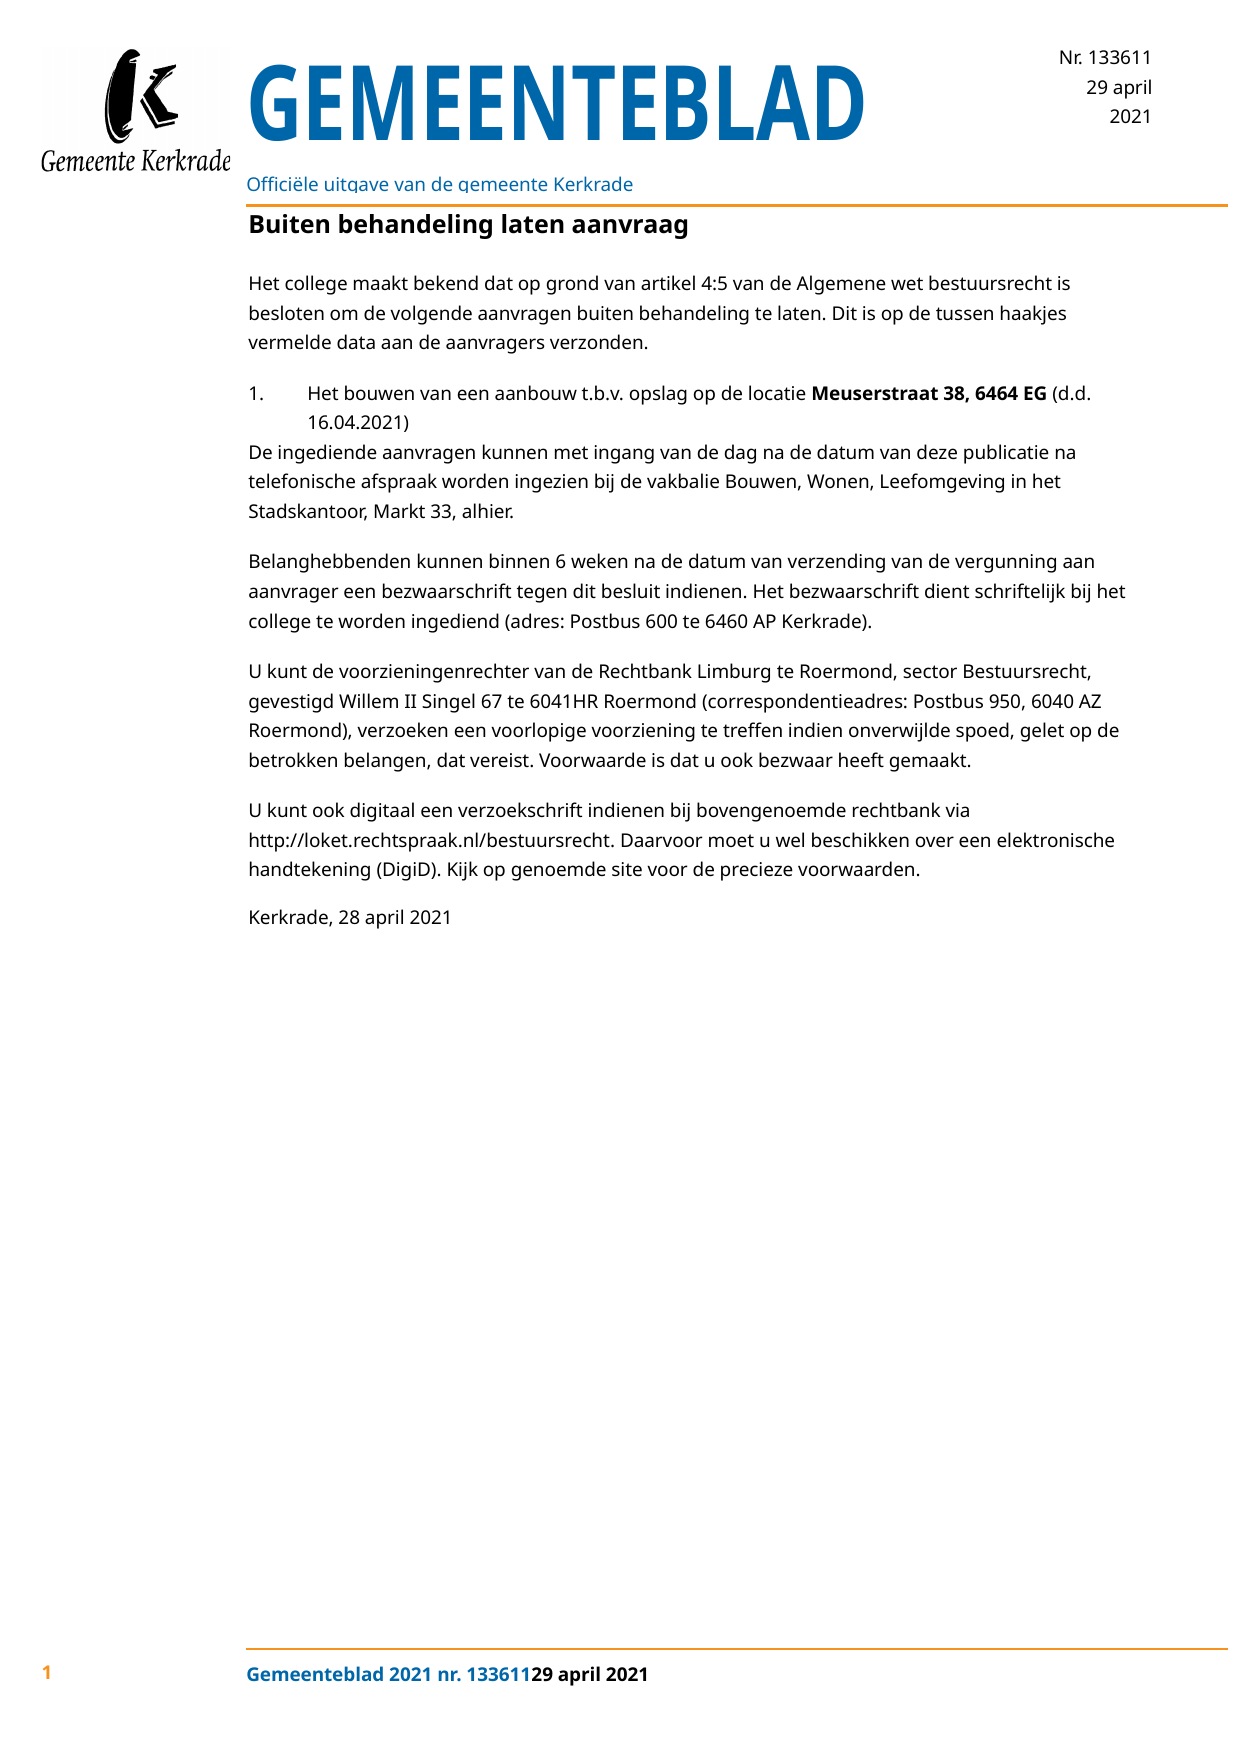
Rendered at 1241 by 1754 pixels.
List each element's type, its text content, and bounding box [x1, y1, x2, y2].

text U kunt ook digitaal een verzoekschrift indienen bij bovengenoemde rechtbank via http://loket.rechtspraak.nl/bestuursrecht. Daarvoor moet u wel beschikken over een elektronische handtekening (DigiD). Kijk op genoemde site voor de precieze voorwaarden. [248, 797, 1152, 882]
picture [41, 47, 231, 172]
text Buiten behandeling laten aanvraag [248, 207, 1152, 241]
text Belanghebbenden kunnen binnen 6 weken na de datum van verzending van de vergunning aan aanvrager een bezwaarschrift tegen dit besluit indienen. Het bezwaarschrift dient schriftelijk bij het college te worden ingediend (adres: Postbus 600 te 6460 AP Kerkrade). [248, 549, 1152, 633]
text U kunt de voorzieningenrechter van de Rechtbank Limburg te Roermond, sector Bestuursrecht, gevestigd Willem II Singel 67 te 6041HR Roermond (correspondentieadres: Postbus 950, 6040 AZ Roermond), verzoeken een voorlopige voorziening te treffen indien onverwijlde spoed, gelet op de betrokken belangen, dat vereist. Voorwaarde is dat u ook bezwaar heeft gemaakt. [248, 658, 1152, 773]
text Kerkrade, 28 april 2021 [248, 904, 1152, 930]
text De ingediende aanvragen kunnen met ingang van de dag na de datum van deze publicatie na telefonische afspraak worden ingezien bij de vakbalie Bouwen, Wonen, Leefomgeving in het Stadskantoor, Markt 33, alhier. [248, 439, 1152, 524]
list Het bouwen van een aanbouw t.b.v. opslag op de locatie Meuserstraat 38, 6464 EG (d.d. 16.04.2021) [248, 380, 1152, 435]
text Het college maakt bekend dat op grond van artikel 4:5 van de Algemene wet bestuursrecht is besloten om de volgende aanvragen buiten behandeling te laten. Dit is op de tussen haakjes vermelde data aan de aanvragers verzonden. [248, 270, 1152, 355]
